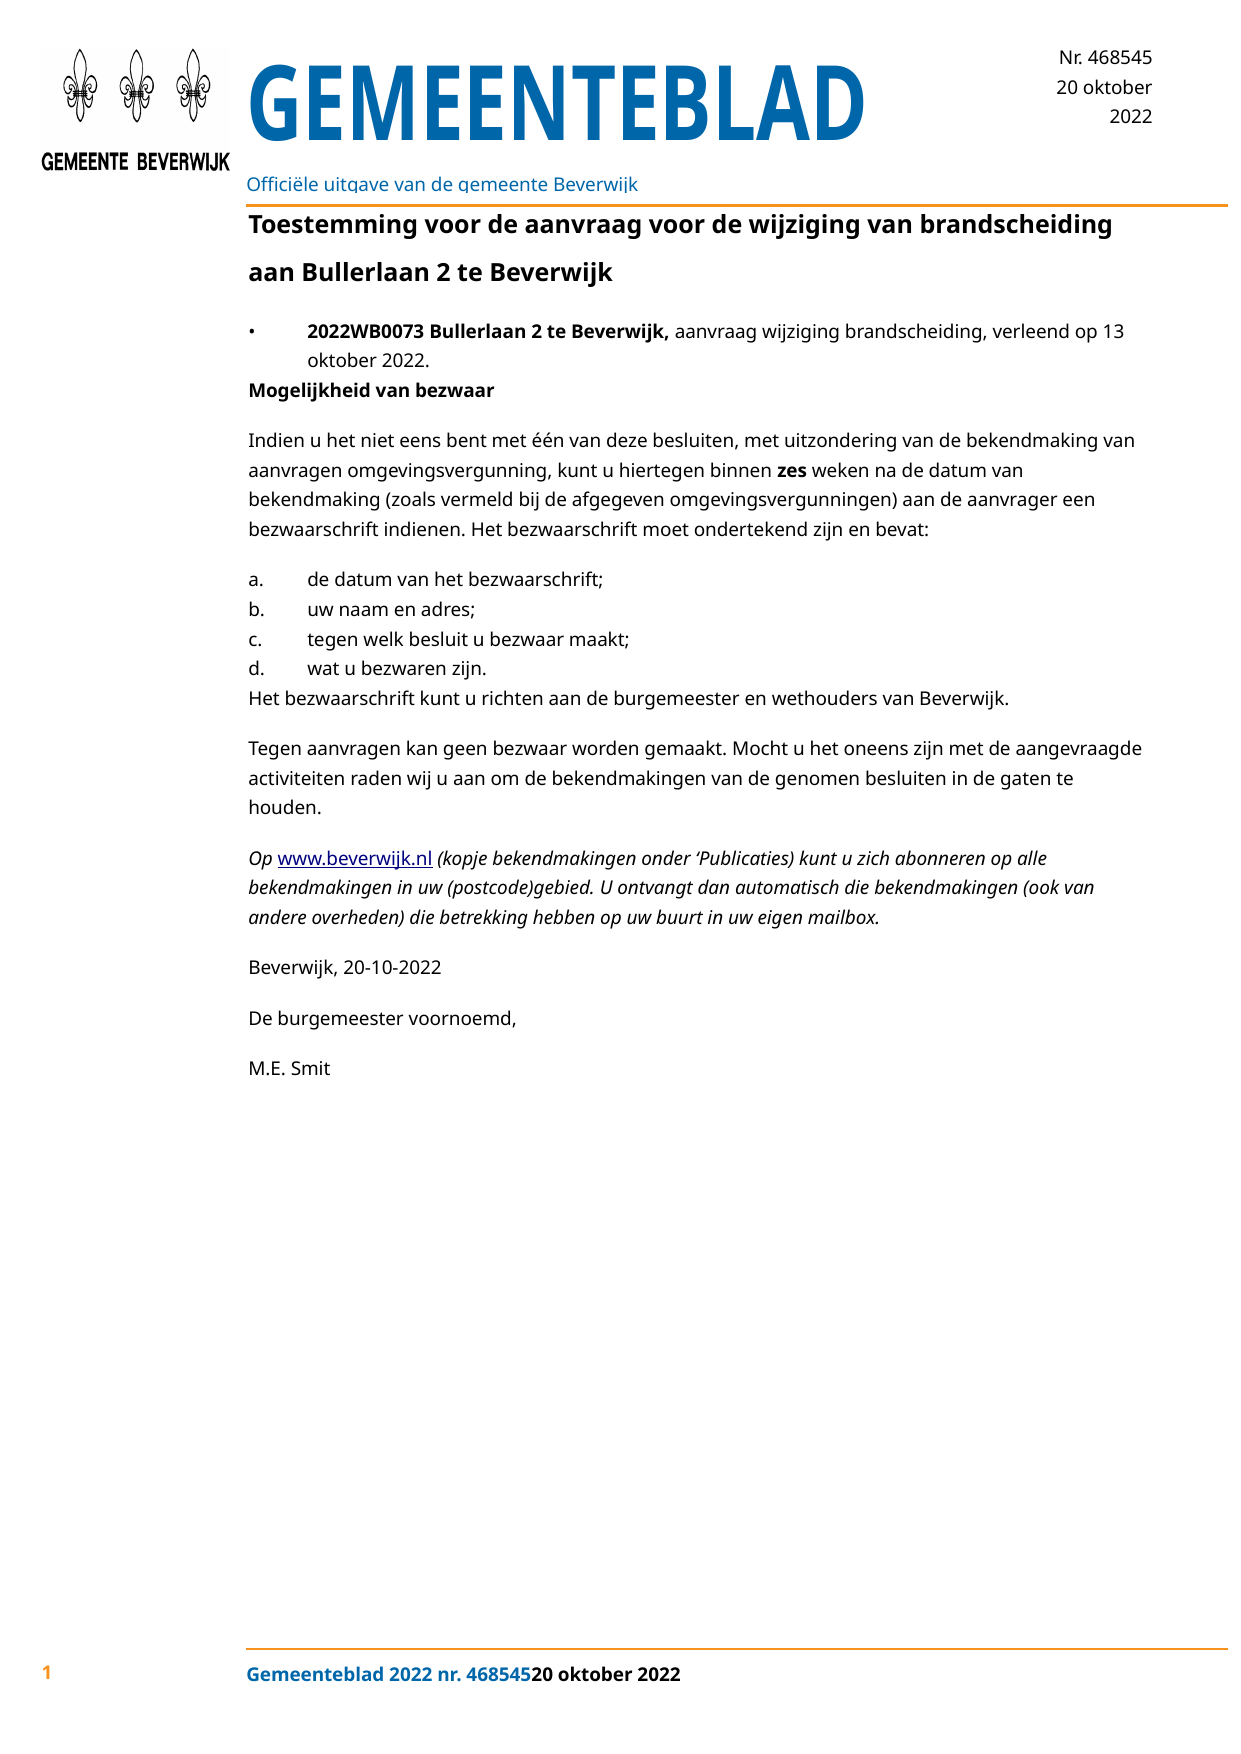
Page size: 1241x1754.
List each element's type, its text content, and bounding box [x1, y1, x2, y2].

list 2022WB0073 Bullerlaan 2 te Beverwijk, aanvraag wijziging brandscheiding, verleend op 13 oktober 2022. [248, 318, 1152, 373]
text M.E. Smit [248, 1055, 1152, 1081]
text Toestemming voor de aanvraag voor de wijziging van brandscheiding aan Bullerlaan 2 te Beverwijk [248, 207, 1152, 288]
text Indien u het niet eens bent met één van deze besluiten, met uitzondering van de bekendmaking van aanvragen omgevingsvergunning, kunt u hiertegen binnen zes weken na de datum van bekendmaking (zoals vermeld bij de afgegeven omgevingsvergunningen) aan de aanvrager een bezwaarschrift indienen. Het bezwaarschrift moet ondertekend zijn en bevat: [248, 427, 1152, 542]
list uw naam en adres; [248, 596, 1152, 622]
text De burgemeester voornoemd, [248, 1005, 1152, 1031]
picture [41, 47, 231, 172]
text Beverwijk, 20-10-2022 [248, 954, 1152, 980]
text Mogelijkheid van bezwaar [248, 377, 1152, 403]
text Het bezwaarschrift kunt u richten aan de burgemeester en wethouders van Beverwijk. [248, 685, 1152, 711]
text Op www.beverwijk.nl (kopje bekendmakingen onder ‘Publicaties) kunt u zich abonneren op alle bekendmakingen in uw (postcode)gebied. U ontvangt dan automatisch die bekendmakingen (ook van andere overheden) die betrekking hebben op uw buurt in uw eigen mailbox. [248, 845, 1152, 930]
list tegen welk besluit u bezwaar maakt; [248, 626, 1152, 652]
list wat u bezwaren zijn. [248, 655, 1152, 681]
text Tegen aanvragen kan geen bezwaar worden gemaakt. Mocht u het oneens zijn met de aangevraagde activiteiten raden wij u aan om de bekendmakingen van de genomen besluiten in de gaten te houden. [248, 735, 1152, 820]
list de datum van het bezwaarschrift; [248, 567, 1152, 592]
